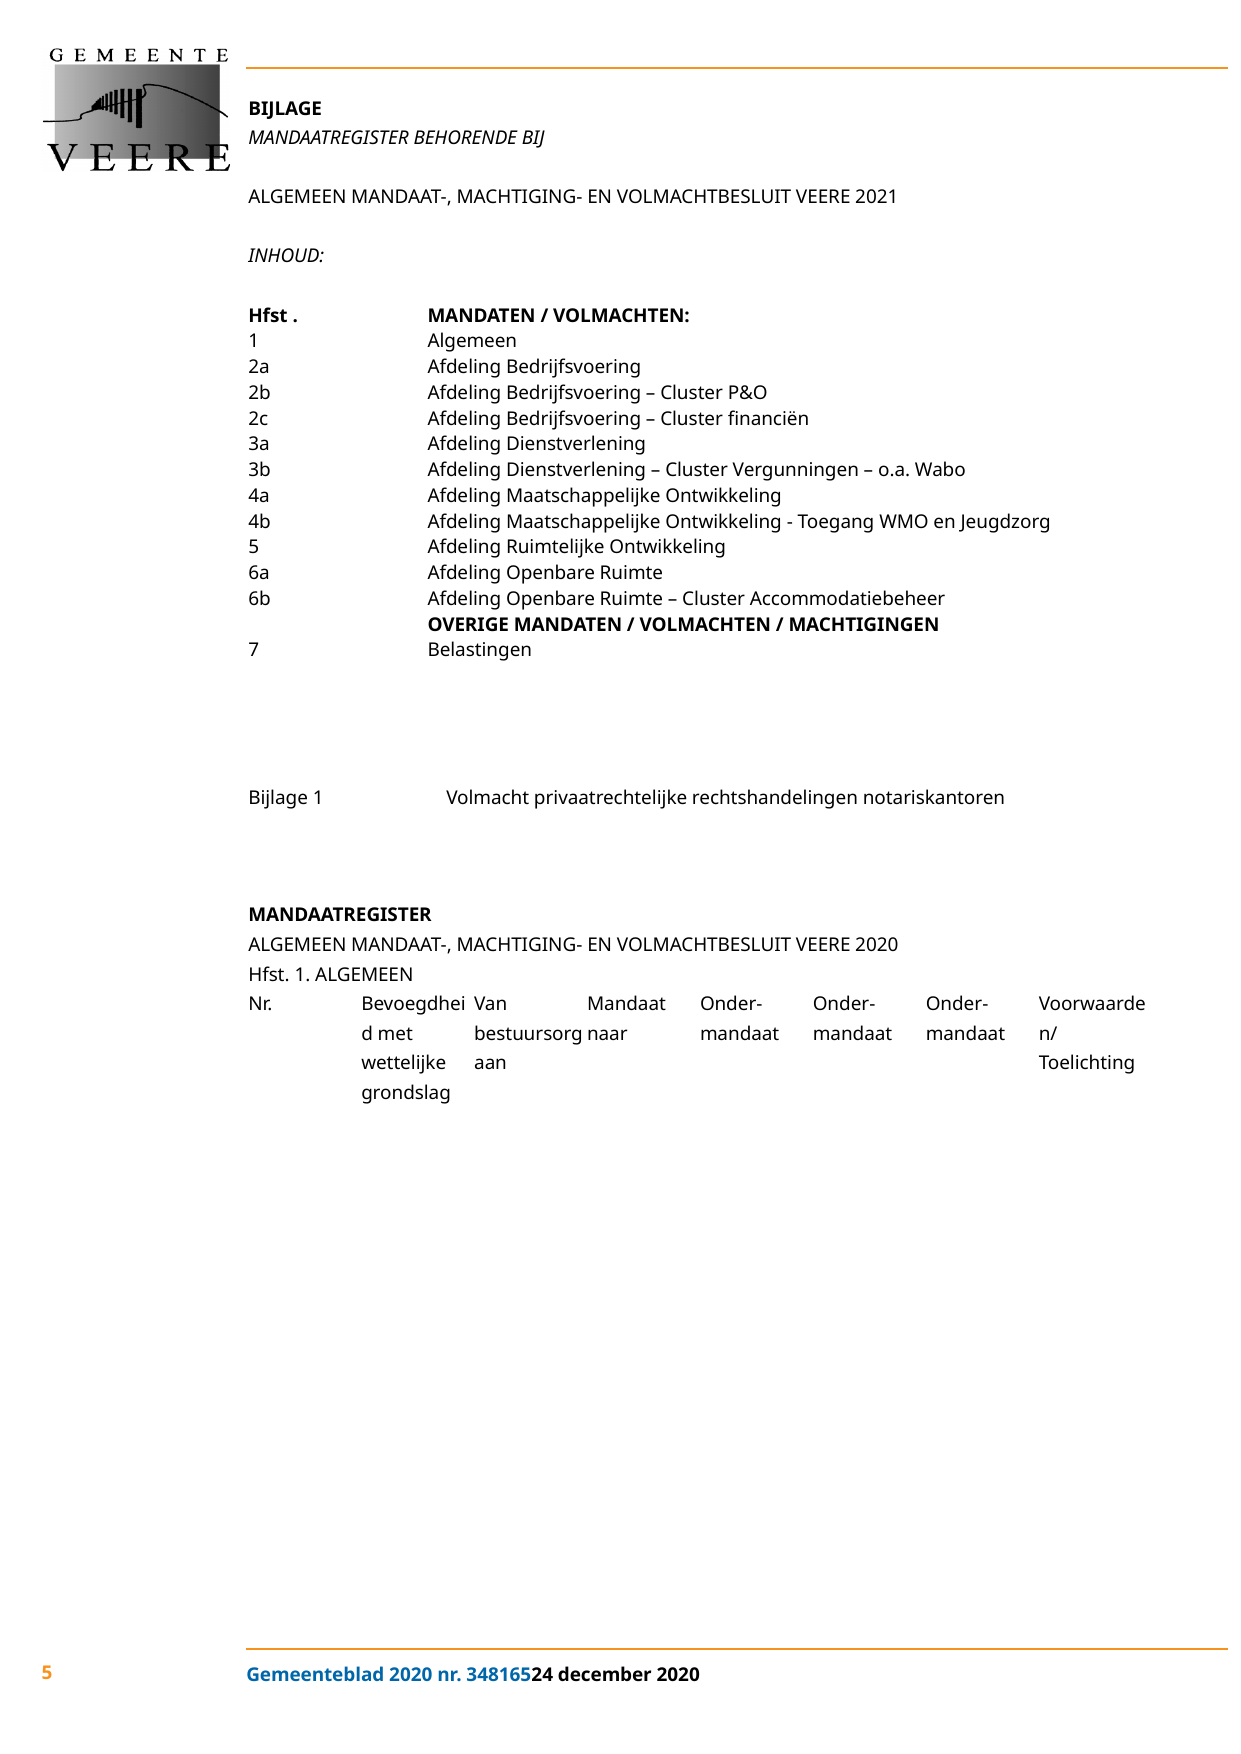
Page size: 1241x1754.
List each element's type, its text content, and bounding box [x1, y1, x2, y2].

table_header Onder-mandaat [700, 990, 813, 1105]
table_header Voorwaarden/Toelichting [1039, 990, 1152, 1105]
table_cell Belastingen [427, 636, 1152, 751]
table_cell 4a [248, 482, 427, 508]
table_cell 4b [248, 508, 427, 533]
table_cell 6b [248, 585, 427, 611]
table_cell 7 [248, 636, 427, 751]
table_cell Afdeling Ruimtelijke Ontwikkeling [427, 534, 1152, 559]
table_cell Afdeling Maatschappelijke Ontwikkeling [427, 482, 1152, 508]
table_cell 5 [248, 534, 427, 559]
table_cell 2b [248, 379, 427, 405]
table_cell Afdeling Bedrijfsvoering – Cluster financiën [427, 405, 1152, 431]
text MANDAATREGISTER [248, 902, 1152, 927]
table_header Volmacht privaatrechtelijke rechtshandelingen notariskantoren [446, 784, 1152, 809]
table_cell Afdeling Dienstverlening – Cluster Vergunningen – o.a. Wabo [427, 456, 1152, 482]
table_header Onder-mandaat [926, 990, 1038, 1105]
text MANDAATREGISTER BEHORENDE BIJ [248, 124, 1152, 150]
text INHOUD: [248, 243, 1152, 268]
table_header Bevoegdheid met wettelijke grondslag [361, 990, 474, 1105]
table_header Nr. [248, 990, 361, 1105]
table_cell Afdeling Openbare Ruimte – Cluster Accommodatiebeheer [427, 585, 1152, 611]
table_cell Afdeling Dienstverlening [427, 431, 1152, 456]
table_cell Afdeling Bedrijfsvoering [427, 354, 1152, 379]
table_cell Afdeling Maatschappelijke Ontwikkeling - Toegang WMO en Jeugdzorg [427, 508, 1152, 533]
table_cell OVERIGE MANDATEN / VOLMACHTEN / MACHTIGINGEN [427, 611, 1152, 636]
table_cell Afdeling Openbare Ruimte [427, 559, 1152, 585]
text ALGEMEEN MANDAAT-, MACHTIGING- EN VOLMACHTBESLUIT VEERE 2020 [248, 931, 1152, 957]
table_header MANDATEN / VOLMACHTEN: [427, 302, 1152, 328]
table_cell 3a [248, 431, 427, 456]
table_header Hfst . [248, 302, 427, 328]
table_header Onder-mandaat [813, 990, 926, 1105]
picture [41, 47, 231, 172]
text Hfst. 1. ALGEMEEN [248, 961, 1152, 986]
table_cell 3b [248, 456, 427, 482]
table_cell Afdeling Bedrijfsvoering – Cluster P&O [427, 379, 1152, 405]
table_cell [248, 611, 427, 636]
table_cell 6a [248, 559, 427, 585]
text BIJLAGE [248, 95, 1152, 121]
table_cell 2a [248, 354, 427, 379]
table_header Van bestuursorgaan [474, 990, 587, 1105]
table_cell 1 [248, 328, 427, 353]
table_cell 2c [248, 405, 427, 431]
text ALGEMEEN MANDAAT-, MACHTIGING- EN VOLMACHTBESLUIT VEERE 2021 [248, 183, 1152, 209]
table_cell Algemeen [427, 328, 1152, 353]
table_header Bijlage 1 [248, 784, 446, 809]
table_header Mandaat naar [587, 990, 700, 1105]
